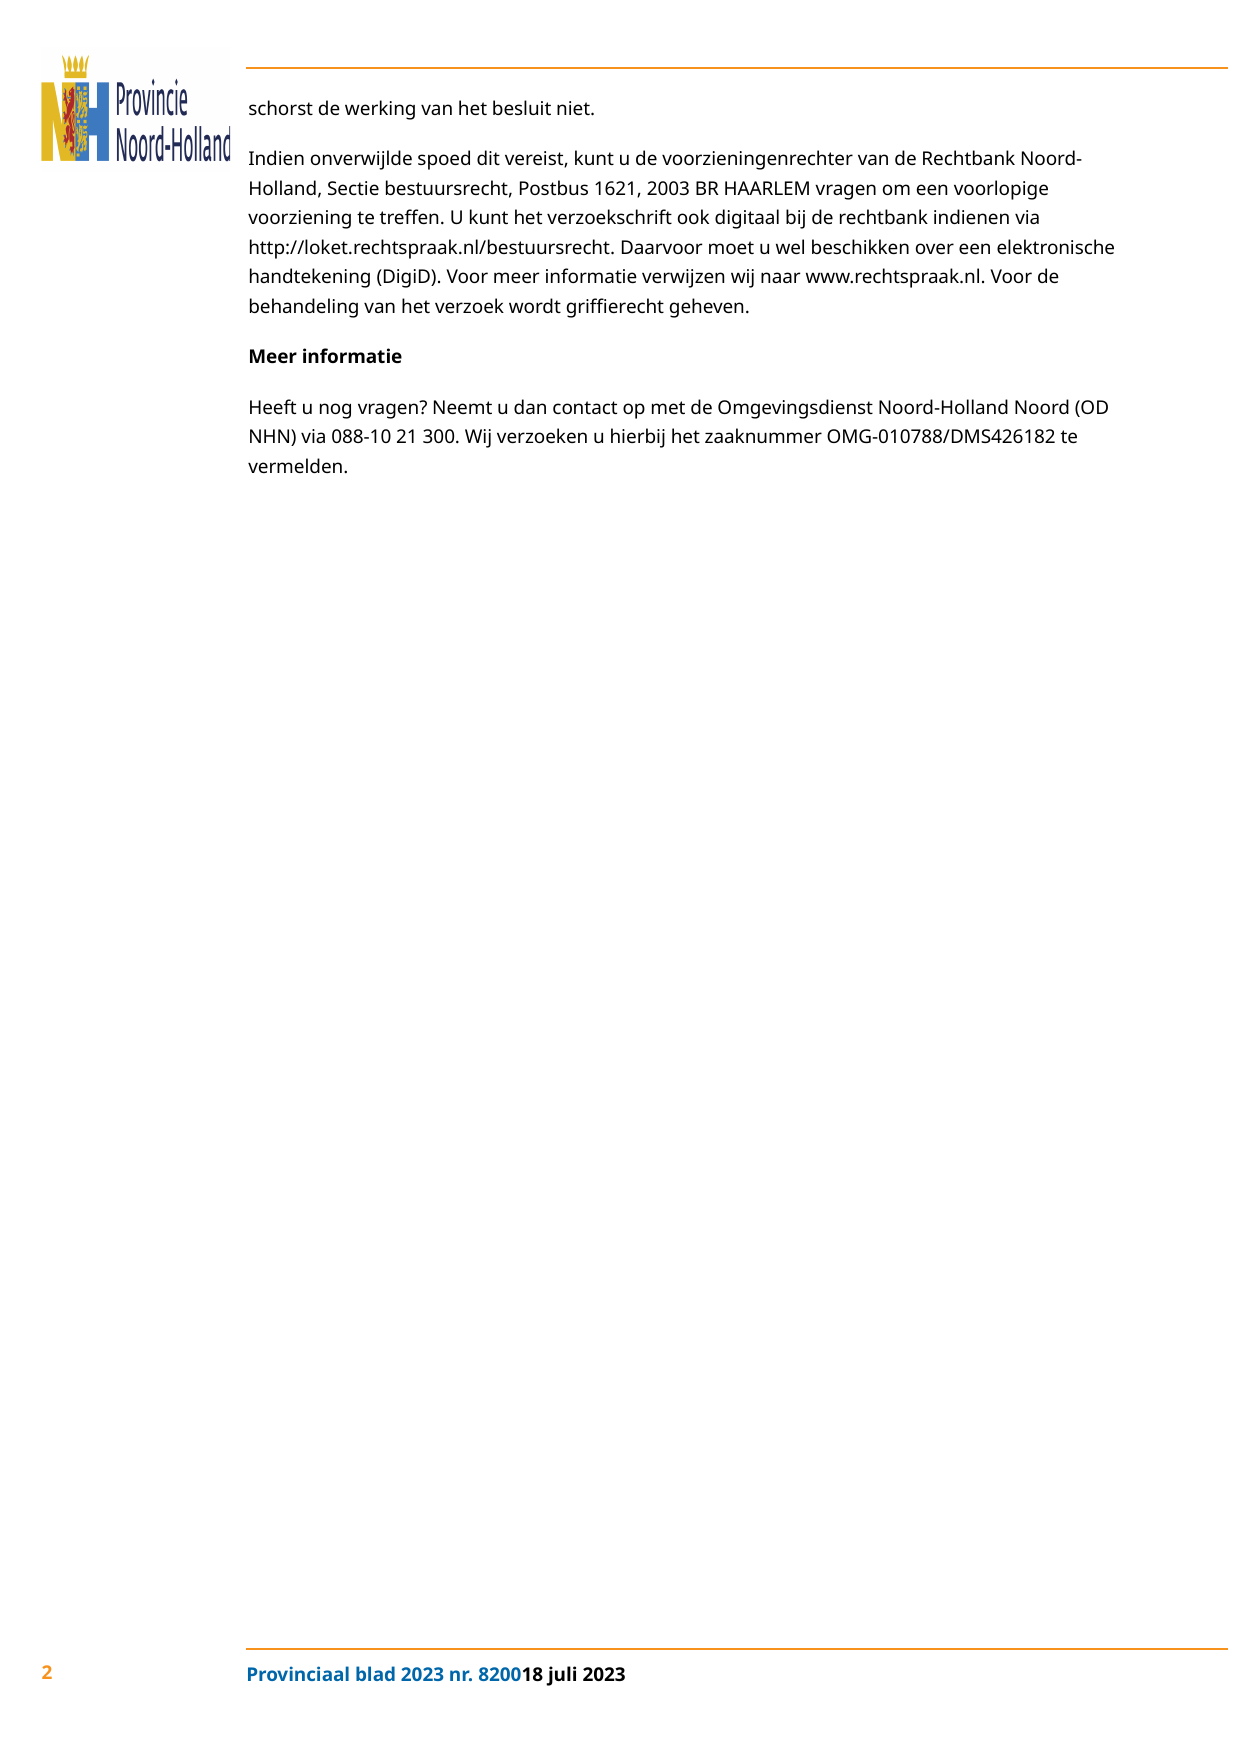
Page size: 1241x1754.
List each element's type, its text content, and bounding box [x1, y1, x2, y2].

text Meer informatie [248, 343, 1152, 369]
picture [41, 47, 231, 172]
text schorst de werking van het besluit niet. [248, 95, 1152, 121]
text Indien onverwijlde spoed dit vereist, kunt u de voorzieningenrechter van de Rechtbank Noord-Holland, Sectie bestuursrecht, Postbus 1621, 2003 BR HAARLEM vragen om een voorlopige voorziening te treffen. U kunt het verzoekschrift ook digitaal bij de rechtbank indienen via http://loket.rechtspraak.nl/bestuursrecht. Daarvoor moet u wel beschikken over een elektronische handtekening (DigiD). Voor meer informatie verwijzen wij naar www.rechtspraak.nl. Voor de behandeling van het verzoek wordt griffierecht geheven. [248, 145, 1152, 319]
text Heeft u nog vragen? Neemt u dan contact op met de Omgevingsdienst Noord-Holland Noord (OD NHN) via 088-10 21 300. Wij verzoeken u hierbij het zaaknummer OMG-010788/DMS426182 te vermelden. [248, 394, 1152, 479]
